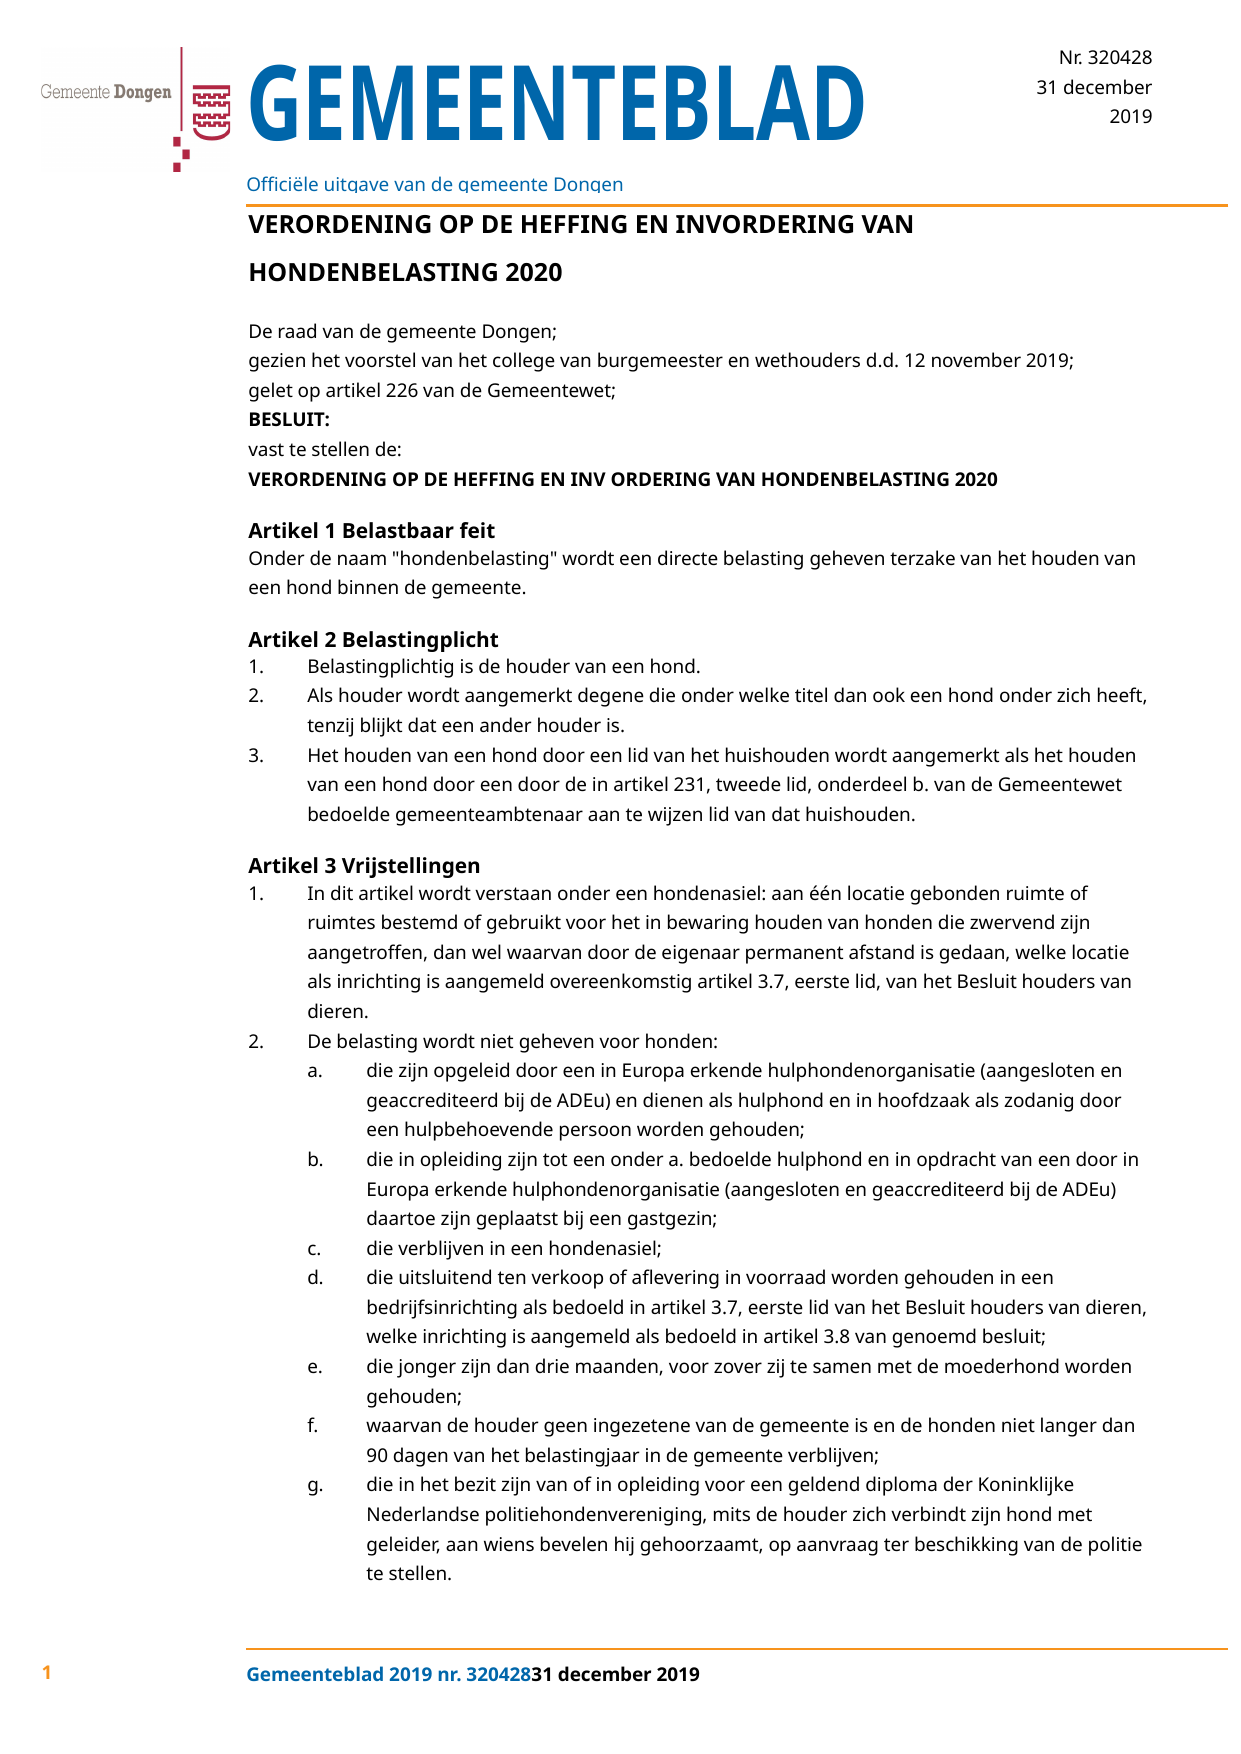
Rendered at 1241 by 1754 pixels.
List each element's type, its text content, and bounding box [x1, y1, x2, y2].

list die verblijven in een hondenasiel; [307, 1235, 1152, 1261]
list In dit artikel wordt verstaan onder een hondenasiel: aan één locatie gebonden ruimte of ruimtes bestemd of gebruikt voor het in bewaring houden van honden die zwervend zijn aangetroffen, dan wel waarvan door de eigenaar permanent afstand is gedaan, welke locatie als inrichting is aangemeld overeenkomstig artikel 3.7, eerste lid, van het Besluit houders van dieren. [248, 880, 1152, 1024]
list Belastingplichtig is de houder van een hond. [248, 653, 1152, 679]
text Artikel 3 Vrijstellingen [248, 851, 1152, 880]
list De belasting wordt niet geheven voor honden: [248, 1028, 1152, 1053]
text gezien het voorstel van het college van burgemeester en wethouders d.d. 12 november 2019; [248, 347, 1152, 373]
list die in opleiding zijn tot een onder a. bedoelde hulphond en in opdracht van een door in Europa erkende hulphondenorganisatie (aangesloten en geaccrediteerd bij de ADEu) daartoe zijn geplaatst bij een gastgezin; [307, 1146, 1152, 1231]
text vast te stellen de: [248, 436, 1152, 462]
text Artikel 1 Belastbaar feit [248, 516, 1152, 545]
picture [41, 47, 231, 172]
text gelet op artikel 226 van de Gemeentewet; [248, 377, 1152, 403]
text Artikel 2 Belastingplicht [248, 625, 1152, 653]
text BESLUIT: [248, 407, 1152, 432]
list Het houden van een hond door een lid van het huishouden wordt aangemerkt als het houden van een hond door een door de in artikel 231, tweede lid, onderdeel b. van de Gemeentewet bedoelde gemeenteambtenaar aan te wijzen lid van dat huishouden. [248, 742, 1152, 827]
list die uitsluitend ten verkoop of aflevering in voorraad worden gehouden in een bedrijfsinrichting als bedoeld in artikel 3.7, eerste lid van het Besluit houders van dieren, welke inrichting is aangemeld als bedoeld in artikel 3.8 van genoemd besluit; [307, 1264, 1152, 1349]
list die in het bezit zijn van of in opleiding voor een geldend diploma der Koninklijke Nederlandse politiehondenvereniging, mits de houder zich verbindt zijn hond met geleider, aan wiens bevelen hij gehoorzaamt, op aanvraag ter beschikking van de politie te stellen. [307, 1472, 1152, 1586]
text Onder de naam "hondenbelasting" wordt een directe belasting geheven terzake van het houden van een hond binnen de gemeente. [248, 545, 1152, 600]
list die zijn opgeleid door een in Europa erkende hulphondenorganisatie (aangesloten en geaccrediteerd bij de ADEu) en dienen als hulphond en in hoofdzaak als zodanig door een hulpbehoevende persoon worden gehouden; [307, 1057, 1152, 1142]
list waarvan de houder geen ingezetene van de gemeente is en de honden niet langer dan 90 dagen van het belastingjaar in de gemeente verblijven; [307, 1412, 1152, 1468]
list Als houder wordt aangemerkt degene die onder welke titel dan ook een hond onder zich heeft, tenzij blijkt dat een ander houder is. [248, 683, 1152, 738]
text De raad van de gemeente Dongen; [248, 318, 1152, 344]
text VERORDENING OP DE HEFFING EN INV ORDERING VAN HONDENBELASTING 2020 [248, 466, 1152, 492]
text VERORDENING OP DE HEFFING EN INVORDERING VAN HONDENBELASTING 2020 [248, 207, 1152, 288]
list die jonger zijn dan drie maanden, voor zover zij te samen met de moederhond worden gehouden; [307, 1353, 1152, 1408]
